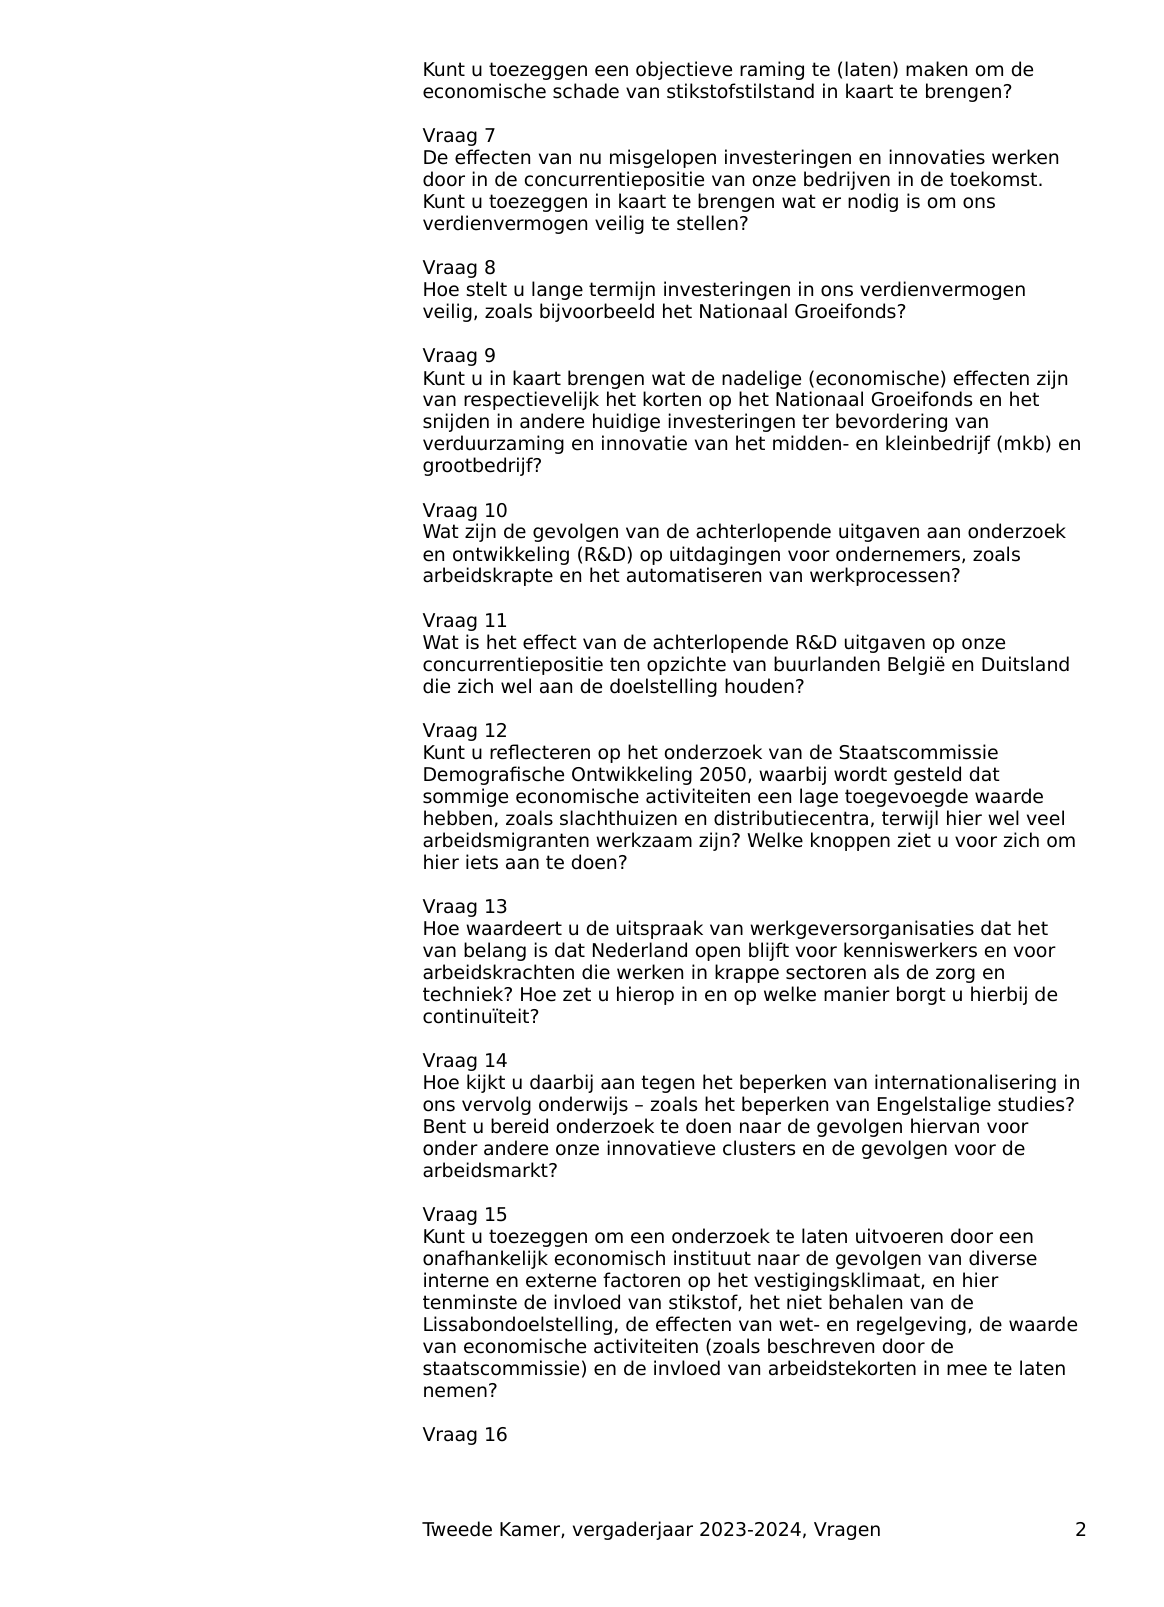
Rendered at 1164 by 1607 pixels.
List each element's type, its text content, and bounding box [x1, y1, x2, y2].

text Wat is het effect van de achterlopende R&D uitgaven op onze concurrentiepositie ten opzichte van buurlanden België en Duitsland die zich wel aan de doelstelling houden? [422, 632, 1087, 697]
text Hoe stelt u lange termijn investeringen in ons verdienvermogen veilig, zoals bijvoorbeeld het Nationaal Groeifonds? [422, 279, 1087, 323]
text Hoe kijkt u daarbij aan tegen het beperken van internationalisering in ons vervolg onderwijs – zoals het beperken van Engelstalige studies? Bent u bereid onderzoek te doen naar de gevolgen hiervan voor onder andere onze innovatieve clusters en de gevolgen voor de arbeidsmarkt? [422, 1072, 1087, 1182]
text Wat zijn de gevolgen van de achterlopende uitgaven aan onderzoek en ontwikkeling (R&D) op uitdagingen voor ondernemers, zoals arbeidskrapte en het automatiseren van werkprocessen? [422, 521, 1087, 587]
text Vraag 16 [422, 1424, 1087, 1446]
text Hoe waardeert u de uitspraak van werkgeversorganisaties dat het van belang is dat Nederland open blijft voor kenniswerkers en voor arbeidskrachten die werken in krappe sectoren als de zorg en techniek? Hoe zet u hierop in en op welke manier borgt u hierbij de continuïteit? [422, 918, 1087, 1028]
text De effecten van nu misgelopen investeringen en innovaties werken door in de concurrentiepositie van onze bedrijven in de toekomst. Kunt u toezeggen in kaart te brengen wat er nodig is om ons verdienvermogen veilig te stellen? [422, 147, 1087, 235]
text Vraag 9 [422, 345, 1087, 367]
text Vraag 7 [422, 125, 1087, 147]
text Vraag 11 [422, 609, 1087, 632]
text Kunt u in kaart brengen wat de nadelige (economische) effecten zijn van respectievelijk het korten op het Nationaal Groeifonds en het snijden in andere huidige investeringen ter bevordering van verduurzaming en innovatie van het midden- en kleinbedrijf (mkb) en grootbedrijf? [422, 367, 1087, 477]
text Kunt u toezeggen een objectieve raming te (laten) maken om de economische schade van stikstofstilstand in kaart te brengen? [422, 59, 1087, 103]
text Kunt u reflecteren op het onderzoek van de Staatscommissie Demografische Ontwikkeling 2050, waarbij wordt gesteld dat sommige economische activiteiten een lage toegevoegde waarde hebben, zoals slachthuizen en distributiecentra, terwijl hier wel veel arbeidsmigranten werkzaam zijn? Welke knoppen ziet u voor zich om hier iets aan te doen? [422, 742, 1087, 873]
text Vraag 10 [422, 499, 1087, 521]
text Vraag 12 [422, 720, 1087, 742]
text Vraag 8 [422, 257, 1087, 279]
text Vraag 15 [422, 1204, 1087, 1226]
text Vraag 14 [422, 1050, 1087, 1072]
text Kunt u toezeggen om een onderzoek te laten uitvoeren door een onafhankelijk economisch instituut naar de gevolgen van diverse interne en externe factoren op het vestigingsklimaat, en hier tenminste de invloed van stikstof, het niet behalen van de Lissabondoelstelling, de effecten van wet- en regelgeving, de waarde van economische activiteiten (zoals beschreven door de staatscommissie) en de invloed van arbeidstekorten in mee te laten nemen? [422, 1226, 1087, 1402]
text Vraag 13 [422, 896, 1087, 918]
